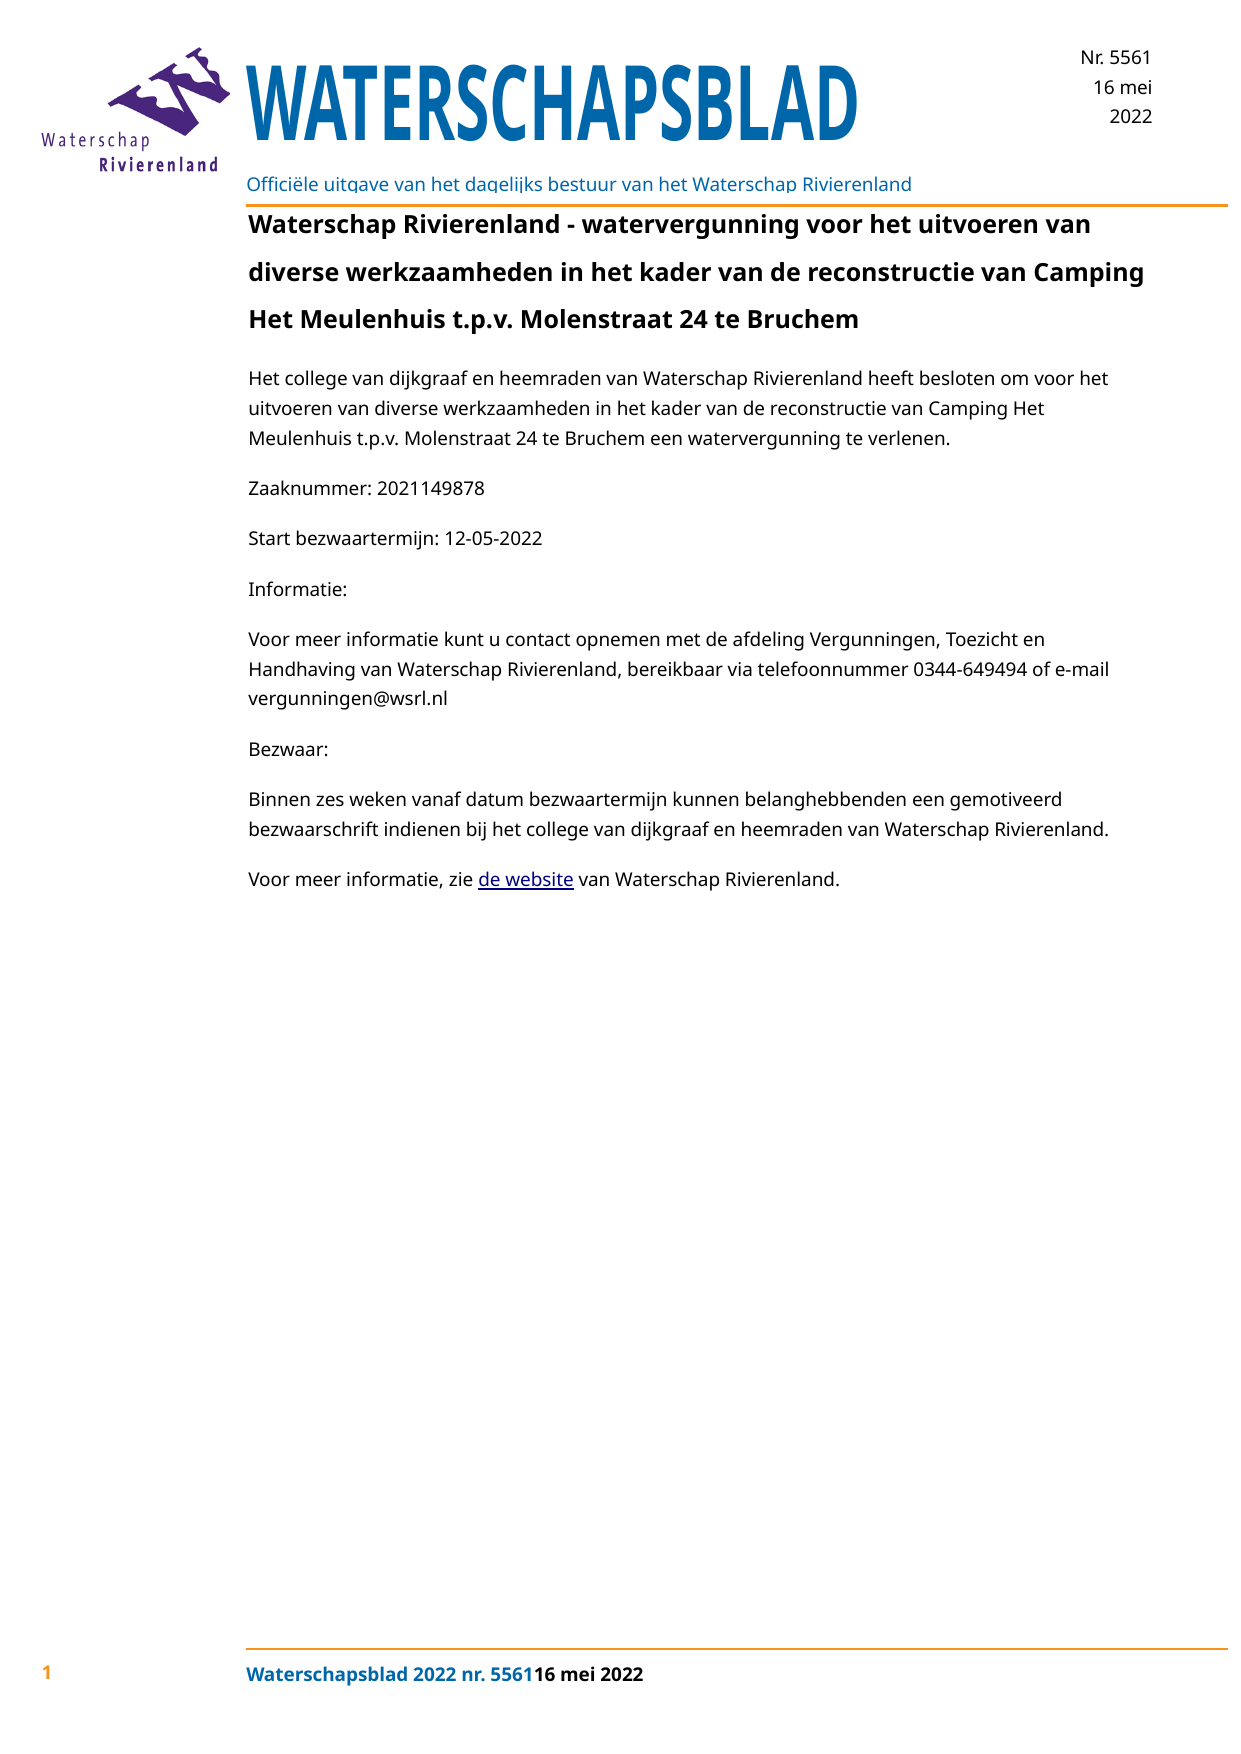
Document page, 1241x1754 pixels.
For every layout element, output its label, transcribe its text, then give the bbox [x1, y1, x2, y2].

text Het college van dijkgraaf en heemraden van Waterschap Rivierenland heeft besloten om voor het uitvoeren van diverse werkzaamheden in het kader van de reconstructie van Camping Het Meulenhuis t.p.v. Molenstraat 24 te Bruchem een watervergunning te verlenen. [248, 366, 1152, 450]
text Voor meer informatie kunt u contact opnemen met de afdeling Vergunningen, Toezicht en Handhaving van Waterschap Rivierenland, bereikbaar via telefoonnummer 0344-649494 of e-mail vergunningen@wsrl.nl [248, 626, 1152, 711]
text Informatie: [248, 576, 1152, 602]
text Zaaknummer: 2021149878 [248, 475, 1152, 501]
text Binnen zes weken vanaf datum bezwaartermijn kunnen belanghebbenden een gemotiveerd bezwaarschrift indienen bij het college van dijkgraaf en heemraden van Waterschap Rivierenland. [248, 786, 1152, 842]
text Voor meer informatie, zie de website van Waterschap Rivierenland. [248, 866, 1152, 892]
text Waterschap Rivierenland - watervergunning voor het uitvoeren van diverse werkzaamheden in het kader van de reconstructie van Camping Het Meulenhuis t.p.v. Molenstraat 24 te Bruchem [248, 207, 1152, 336]
picture [41, 47, 231, 172]
text Start bezwaartermijn: 12-05-2022 [248, 526, 1152, 551]
text Bezwaar: [248, 736, 1152, 762]
